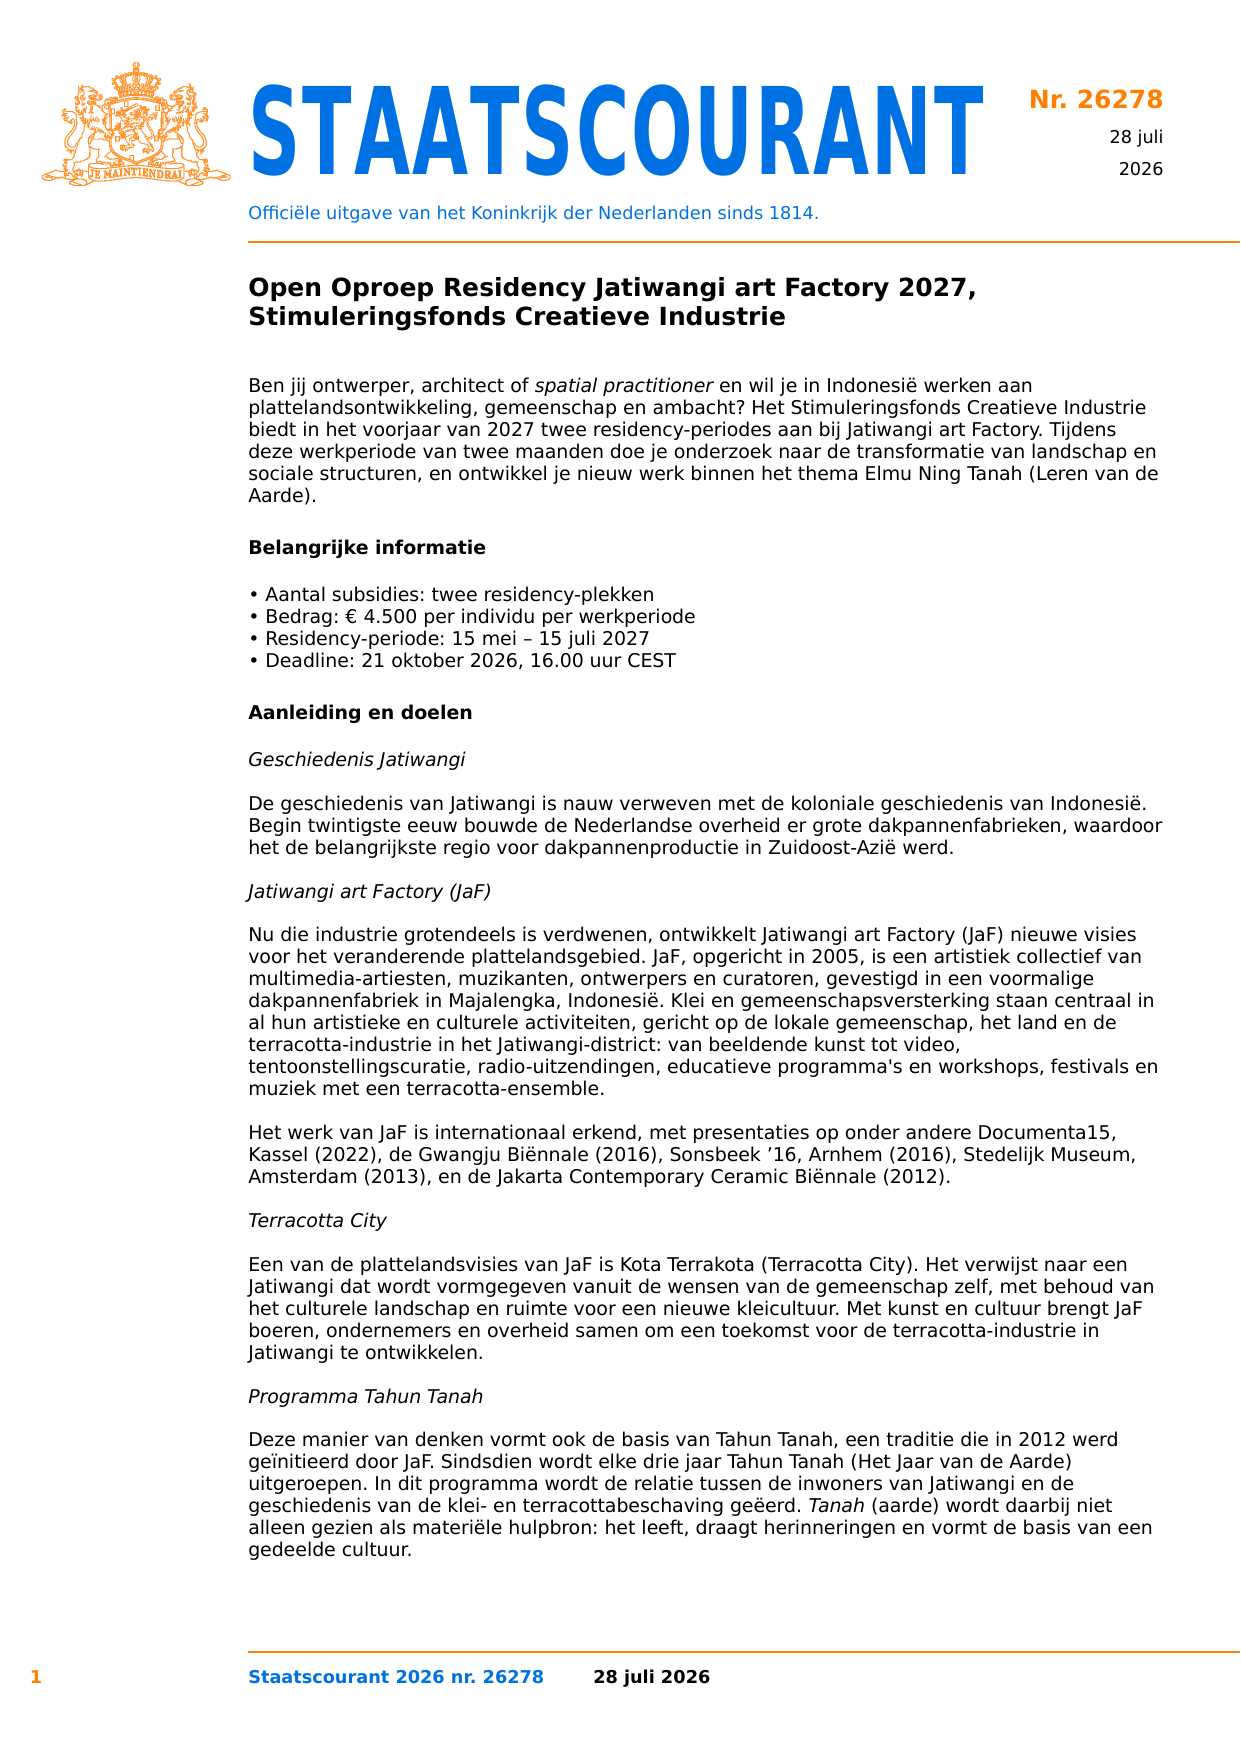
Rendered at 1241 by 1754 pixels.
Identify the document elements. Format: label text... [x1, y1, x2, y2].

text Een van de plattelandsvisies van JaF is Kota Terrakota (Terracotta City). Het verwijst naar een Jatiwangi dat wordt vormgegeven vanuit de wensen van de gemeenschap zelf, met behoud van het culturele landschap en ruimte voor een nieuwe kleicultuur. Met kunst en cultuur brengt JaF boeren, ondernemers en overheid samen om een toekomst voor de terracotta-industrie in Jatiwangi te ontwikkelen. [248, 1254, 1163, 1364]
subtitle Geschiedenis Jatiwangi [248, 749, 1163, 771]
subtitle Belangrijke informatie [248, 537, 1163, 559]
subtitle Programma Tahun Tanah [248, 1386, 1163, 1407]
picture [41, 62, 231, 186]
table_header STAATSCOURANT [248, 62, 998, 203]
text Deze manier van denken vormt ook de basis van Tahun Tanah, een traditie die in 2012 werd geïnitieerd door JaF. Sindsdien wordt elke drie jaar Tahun Tanah (Het Jaar van de Aarde) uitgeroepen. In dit programma wordt de relatie tussen de inwoners van Jatiwangi en de geschiedenis van de klei- en terracottabeschaving geëerd. Tanah (aarde) wordt daarbij niet alleen gezien als materiële hulpbron: het leeft, draagt herinneringen en vormt de basis van een gedeelde cultuur. [248, 1429, 1163, 1561]
text De geschiedenis van Jatiwangi is nauw verweven met de koloniale geschiedenis van Indonesië. Begin twintigste eeuw bouwde de Nederlandse overheid er grote dakpannenfabrieken, waardoor het de belangrijkste regio voor dakpannenproductie in Zuidoost-Azië werd. [248, 793, 1163, 859]
text • Residency-periode: 15 mei – 15 juli 2027 [248, 628, 1163, 650]
subtitle Terracotta City [248, 1210, 1163, 1232]
subtitle Aanleiding en doelen [248, 702, 1163, 724]
table_cell Officiële uitgave van het Koninkrijk der Nederlanden sinds 1814. [248, 203, 1240, 241]
subtitle Open Oproep Residency Jatiwangi art Factory 2027, Stimuleringsfonds Creatieve Industrie [248, 273, 1163, 331]
text Nu die industrie grotendeels is verdwenen, ontwikkelt Jatiwangi art Factory (JaF) nieuwe visies voor het veranderende plattelandsgebied. JaF, opgericht in 2005, is een artistiek collectief van multimedia-artiesten, muzikanten, ontwerpers en curatoren, gevestigd in een voormalige dakpannenfabriek in Majalengka, Indonesië. Klei en gemeenschapsversterking staan centraal in al hun artistieke en culturele activiteiten, gericht op de lokale gemeenschap, het land en de terracotta-industrie in het Jatiwangi-district: van beeldende kunst tot video, tentoonstellingscuratie, radio-uitzendingen, educatieve programma's en workshops, festivals en muziek met een terracotta-ensemble. [248, 924, 1163, 1100]
table_cell 28 juli [998, 121, 1240, 153]
text Ben jij ontwerper, architect of spatial practitioner en wil je in Indonesië werken aan plattelandsontwikkeling, gemeenschap en ambacht? Het Stimuleringsfonds Creatieve Industrie biedt in het voorjaar van 2027 twee residency-periodes aan bij Jatiwangi art Factory. Tijdens deze werkperiode van twee maanden doe je onderzoek naar de transformatie van landschap en sociale structuren, en ontwikkel je nieuw werk binnen het thema Elmu Ning Tanah (Leren van de Aarde). [248, 375, 1163, 507]
table_cell 2026 [998, 153, 1240, 203]
text • Bedrag: € 4.500 per individu per werkperiode [248, 606, 1163, 628]
text • Deadline: 21 oktober 2026, 16.00 uur CEST [248, 650, 1163, 672]
table_header Nr. 26278 [998, 62, 1240, 121]
subtitle Jatiwangi art Factory (JaF) [248, 881, 1163, 902]
table_header [25, 62, 248, 241]
text Het werk van JaF is internationaal erkend, met presentaties op onder andere Documenta15, Kassel (2022), de Gwangju Biënnale (2016), Sonsbeek ’16, Arnhem (2016), Stedelijk Museum, Amsterdam (2013), en de Jakarta Contemporary Ceramic Biënnale (2012). [248, 1122, 1163, 1188]
text • Aantal subsidies: twee residency-plekken [248, 584, 1163, 606]
